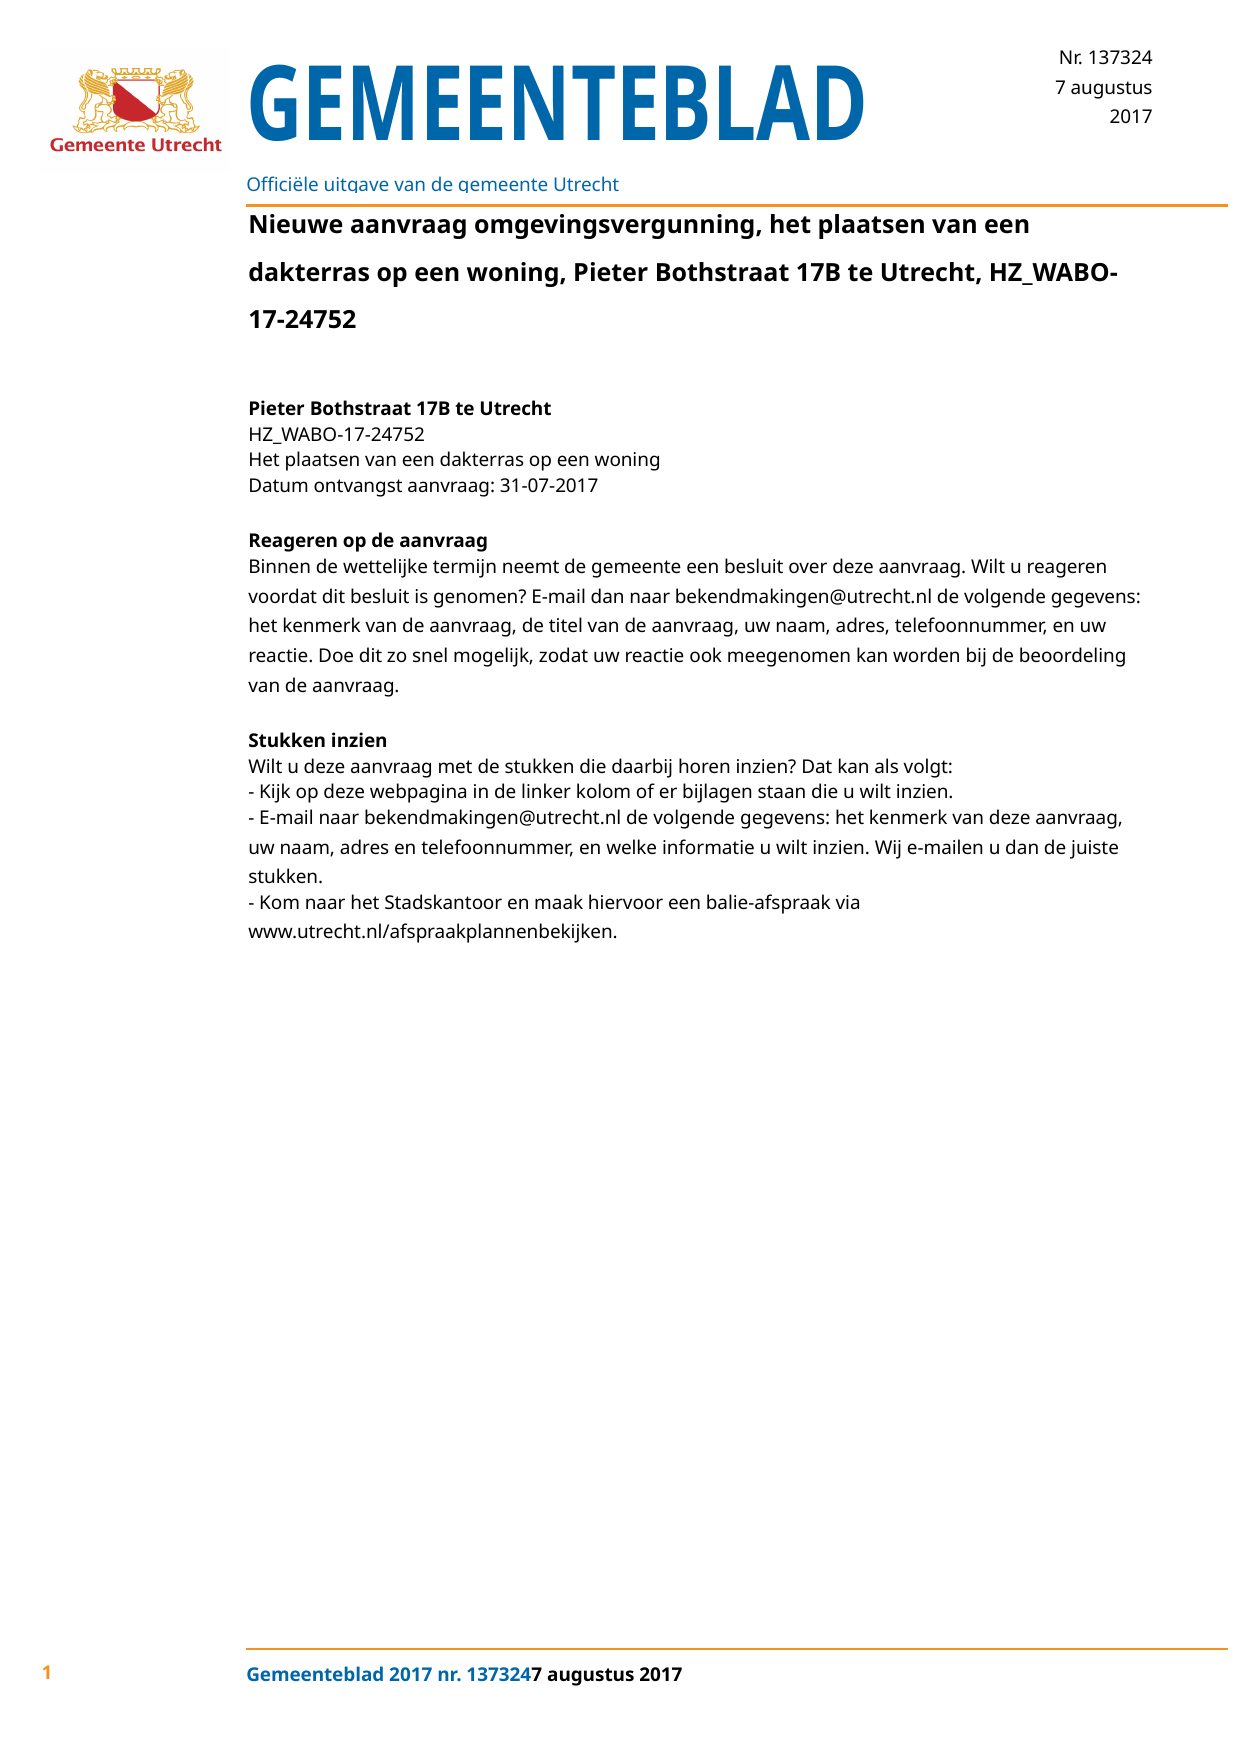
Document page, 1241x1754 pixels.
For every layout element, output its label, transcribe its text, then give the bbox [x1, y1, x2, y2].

text Nieuwe aanvraag omgevingsvergunning, het plaatsen van een dakterras op een woning, Pieter Bothstraat 17B te Utrecht, HZ_WABO-17-24752 [248, 207, 1152, 336]
table_cell Datum ontvangst aanvraag: 31-07-2017 [248, 473, 1152, 528]
table_cell - E-mail naar bekendmakingen@utrecht.nl de volgende gegevens: het kenmerk van deze aanvraag, uw naam, adres en telefoonnummer, en welke informatie u wilt inzien. Wij e-mailen u dan de juiste stukken. [248, 804, 1152, 889]
table_cell Wilt u deze aanvraag met de stukken die daarbij horen inzien? Dat kan als volgt: [248, 753, 1152, 778]
table_cell Stukken inzien [248, 727, 1152, 753]
table_header Pieter Bothstraat 17B te Utrecht [248, 395, 1152, 421]
table_cell Binnen de wettelijke termijn neemt de gemeente een besluit over deze aanvraag. Wilt u reageren voordat dit besluit is genomen? E-mail dan naar bekendmakingen@utrecht.nl de volgende gegevens: het kenmerk van de aanvraag, de titel van de aanvraag, uw naam, adres, telefoonnummer, en uw reactie. Doe dit zo snel mogelijk, zodat uw reactie ook meegenomen kan worden bij de beoordeling van de aanvraag. [248, 554, 1152, 727]
table_cell Reageren op de aanvraag [248, 528, 1152, 553]
table_cell - Kom naar het Stadskantoor en maak hiervoor een balie-afspraak via www.utrecht.nl/afspraakplannenbekijken. [248, 889, 1152, 944]
picture [41, 47, 231, 172]
table_cell Het plaatsen van een dakterras op een woning [248, 447, 1152, 472]
table_cell - Kijk op deze webpagina in de linker kolom of er bijlagen staan die u wilt inzien. [248, 779, 1152, 804]
table_cell HZ_WABO-17-24752 [248, 421, 1152, 447]
